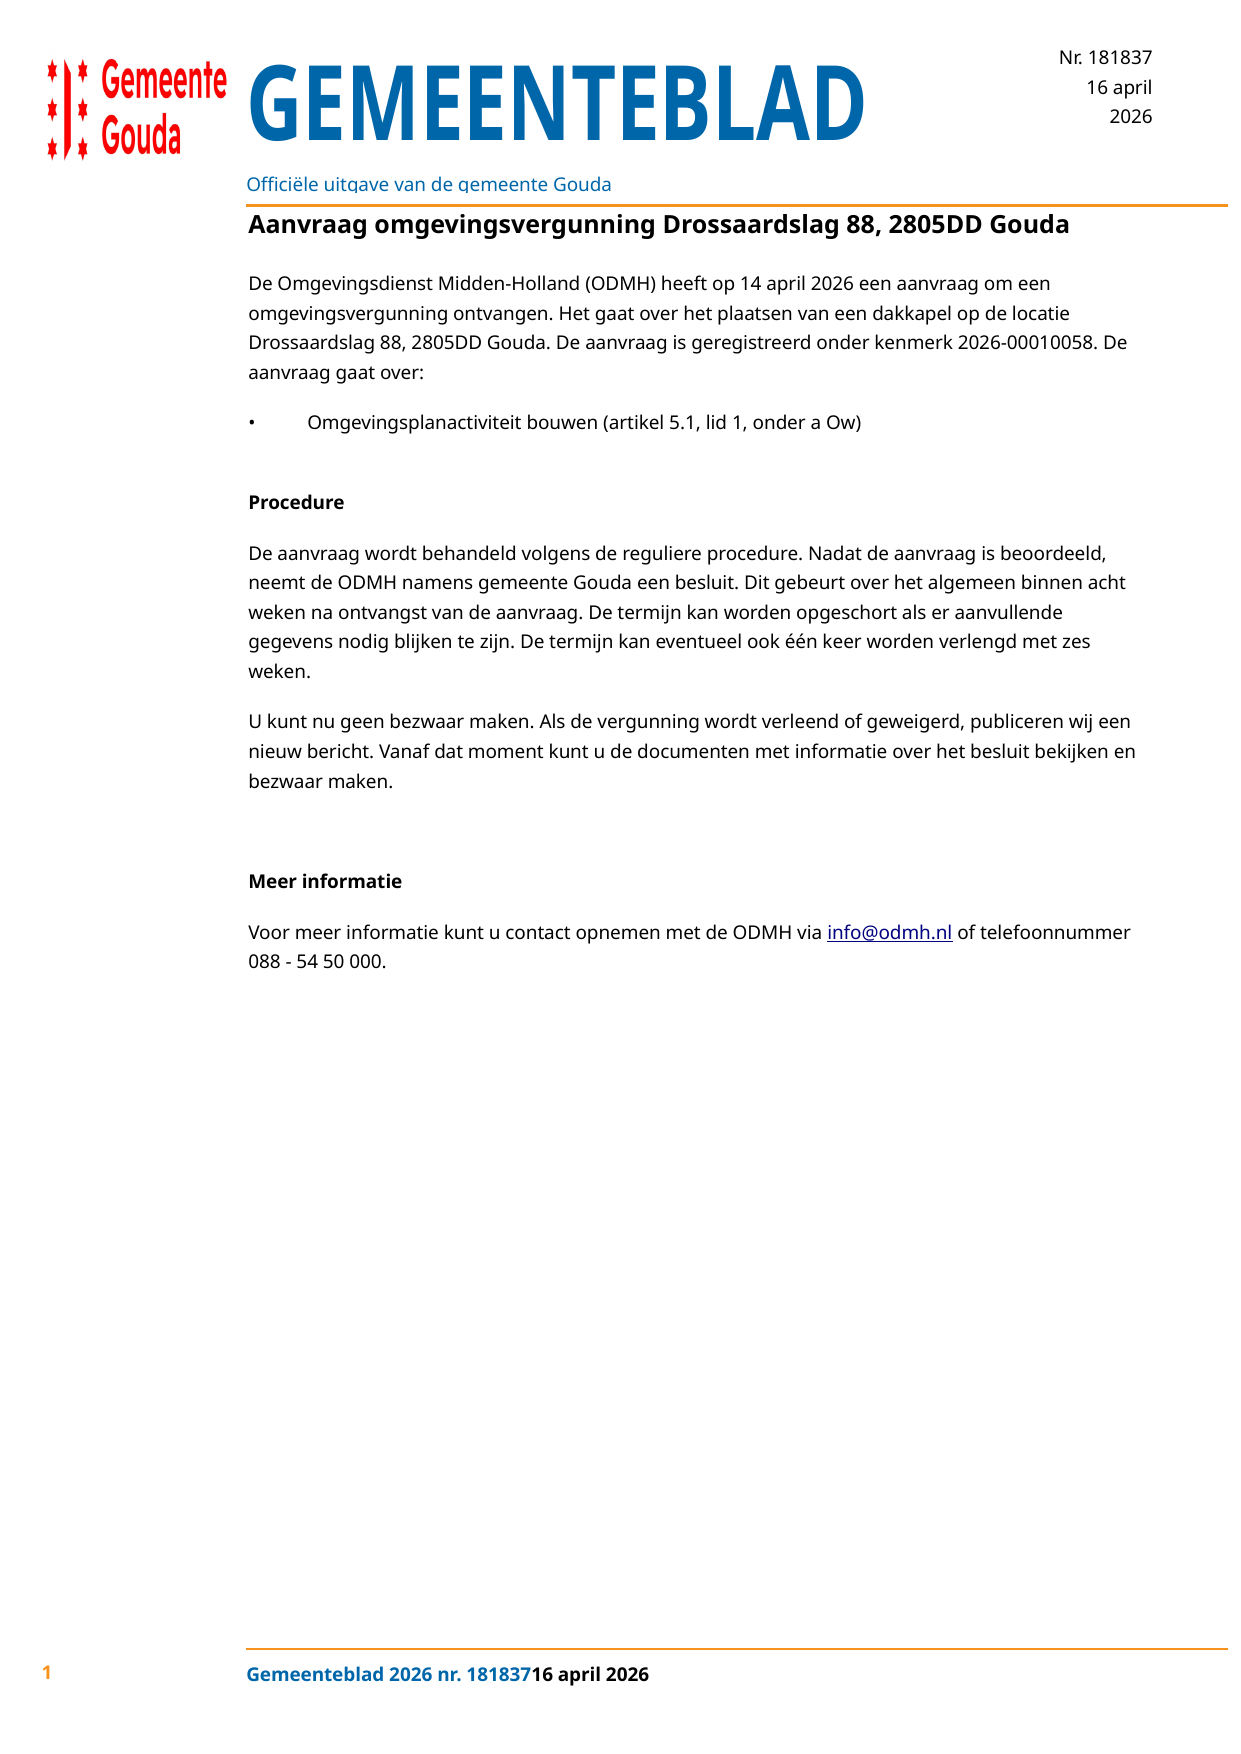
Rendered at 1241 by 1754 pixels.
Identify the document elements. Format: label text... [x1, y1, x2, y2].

text De Omgevingsdienst Midden-Holland (ODMH) heeft op 14 april 2026 een aanvraag om een omgevingsvergunning ontvangen. Het gaat over het plaatsen van een dakkapel op de locatie Drossaardslag 88, 2805DD Gouda. De aanvraag is geregistreerd onder kenmerk 2026-00010058. De aanvraag gaat over: [248, 270, 1152, 385]
list Omgevingsplanactiviteit bouwen (artikel 5.1, lid 1, onder a Ow) [248, 409, 1152, 435]
text Voor meer informatie kunt u contact opnemen met de ODMH via info@odmh.nl of telefoonnummer 088 - 54 50 000. [248, 919, 1152, 974]
text Aanvraag omgevingsvergunning Drossaardslag 88, 2805DD Gouda [248, 207, 1152, 241]
picture [41, 47, 231, 172]
text De aanvraag wordt behandeld volgens de reguliere procedure. Nadat de aanvraag is beoordeeld, neemt de ODMH namens gemeente Gouda een besluit. Dit gebeurt over het algemeen binnen acht weken na ontvangst van de aanvraag. De termijn kan worden opgeschort als er aanvullende gegevens nodig blijken te zijn. De termijn kan eventueel ook één keer worden verlengd met zes weken. [248, 540, 1152, 684]
text Procedure [248, 489, 1152, 515]
text Meer informatie [248, 869, 1152, 894]
text U kunt nu geen bezwaar maken. Als de vergunning wordt verleend of geweigerd, publiceren wij een nieuw bericht. Vanaf dat moment kunt u de documenten met informatie over het besluit bekijken en bezwaar maken. [248, 709, 1152, 793]
